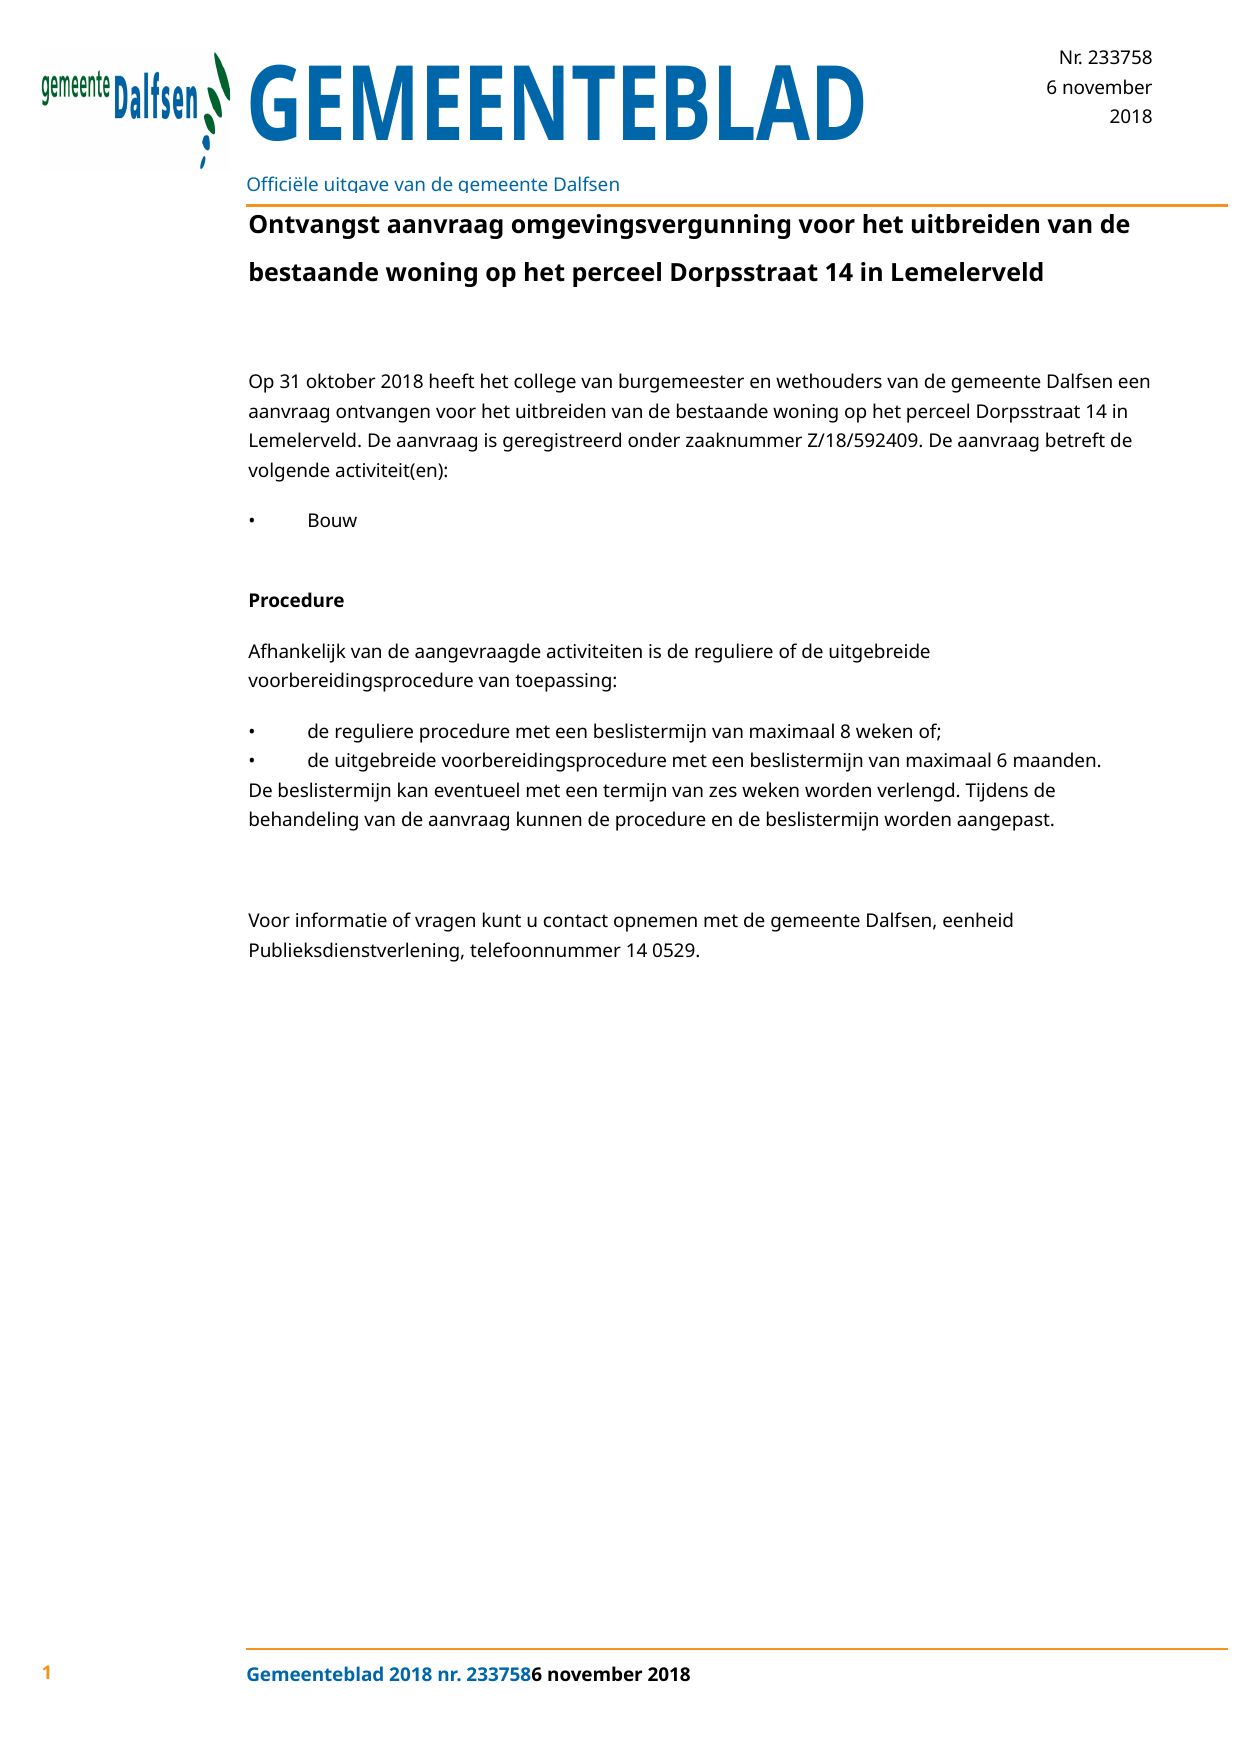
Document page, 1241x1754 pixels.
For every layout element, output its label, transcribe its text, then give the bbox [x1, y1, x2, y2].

text Voor informatie of vragen kunt u contact opnemen met de gemeente Dalfsen, eenheid Publieksdienstverlening, telefoonnummer 14 0529. [248, 907, 1152, 963]
text Ontvangst aanvraag omgevingsvergunning voor het uitbreiden van de bestaande woning op het perceel Dorpsstraat 14 in Lemelerveld [248, 207, 1152, 288]
text Procedure [248, 587, 1152, 613]
text De beslistermijn kan eventueel met een termijn van zes weken worden verlengd. Tijdens de behandeling van de aanvraag kunnen de procedure en de beslistermijn worden aangepast. [248, 777, 1152, 832]
list de uitgebreide voorbereidingsprocedure met een beslistermijn van maximaal 6 maanden. [248, 747, 1152, 773]
picture [41, 47, 231, 172]
text Afhankelijk van de aangevraagde activiteiten is de reguliere of de uitgebreide voorbereidingsprocedure van toepassing: [248, 638, 1152, 693]
list Bouw [248, 507, 1152, 533]
text Op 31 oktober 2018 heeft het college van burgemeester en wethouders van de gemeente Dalfsen een aanvraag ontvangen voor het uitbreiden van de bestaande woning op het perceel Dorpsstraat 14 in Lemelerveld. De aanvraag is geregistreerd onder zaaknummer Z/18/592409. De aanvraag betreft de volgende activiteit(en): [248, 368, 1152, 483]
list de reguliere procedure met een beslistermijn van maximaal 8 weken of; [248, 718, 1152, 744]
